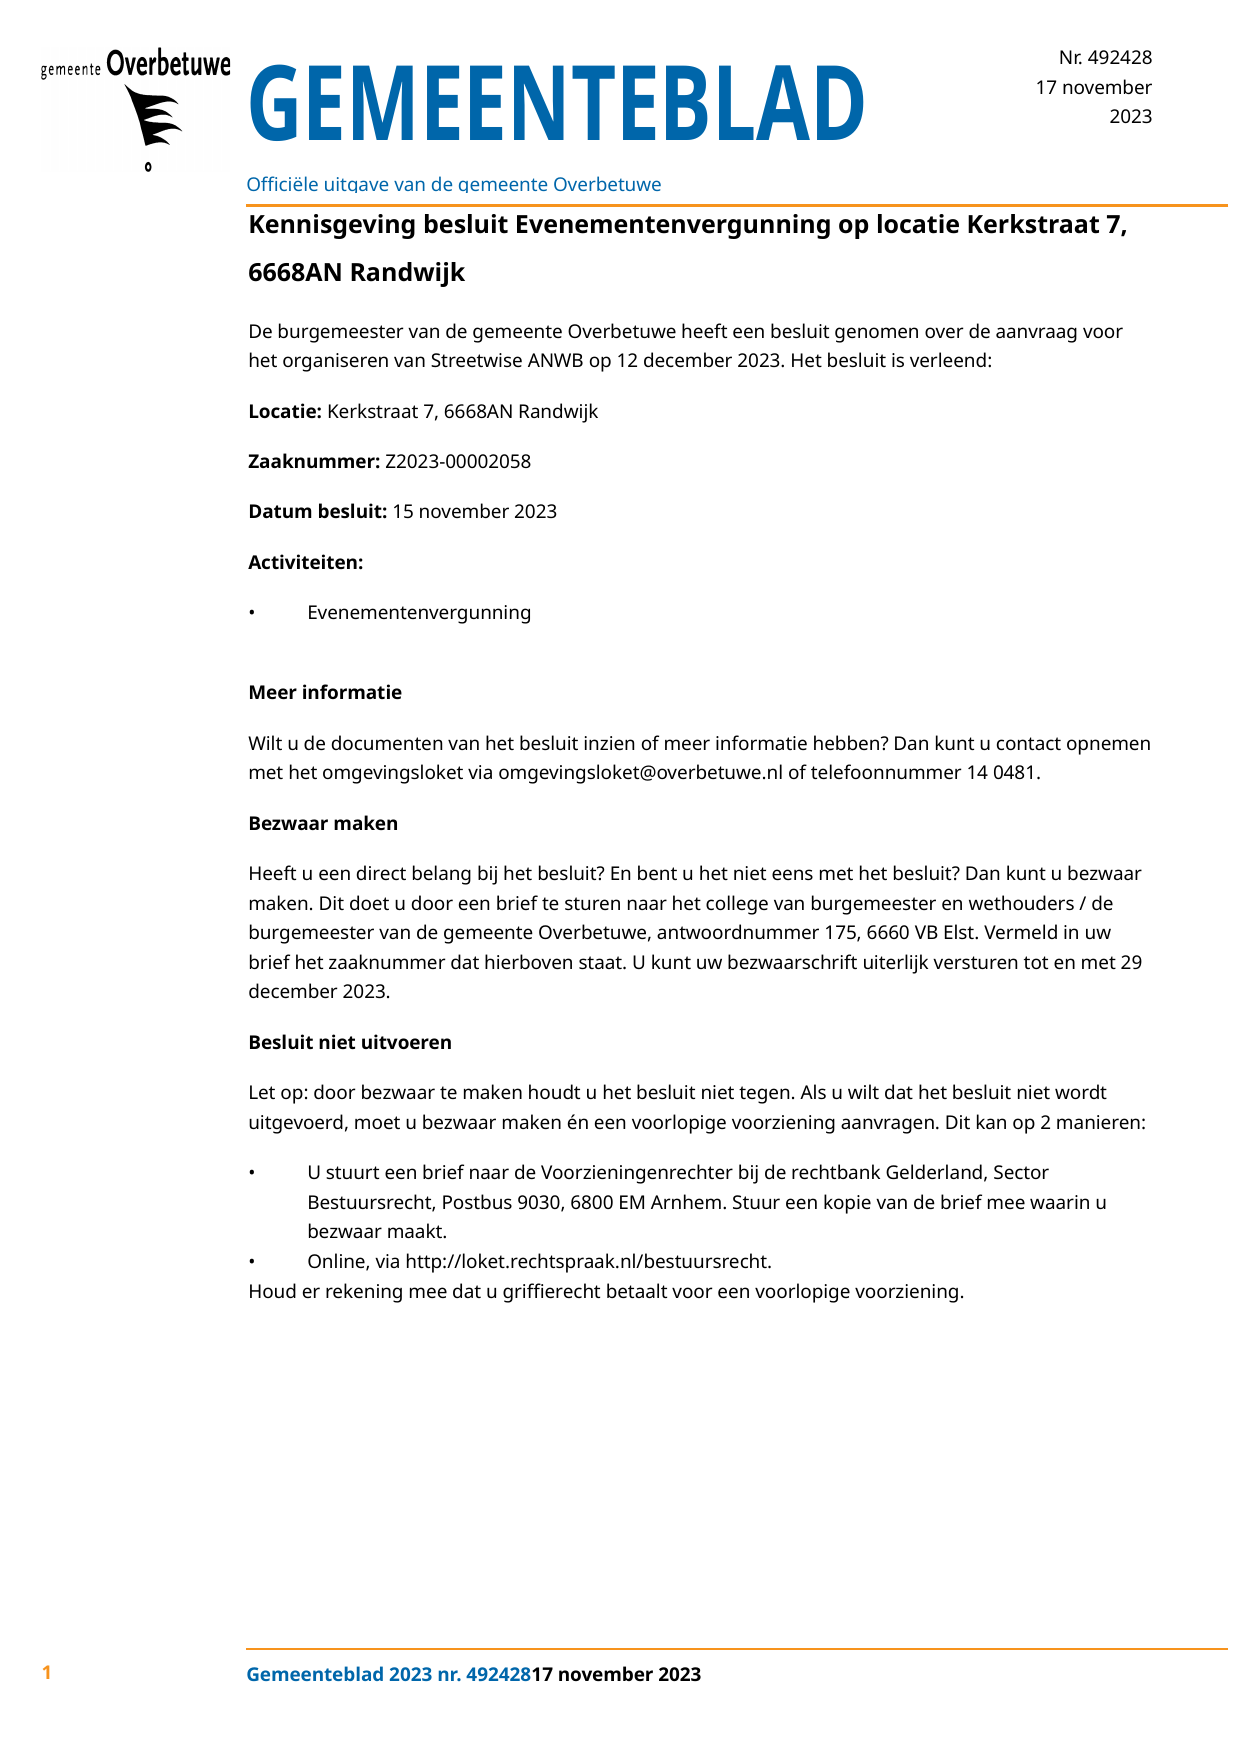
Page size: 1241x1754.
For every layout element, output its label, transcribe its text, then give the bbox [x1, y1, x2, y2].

text Meer informatie [248, 679, 1152, 705]
text Heeft u een direct belang bij het besluit? En bent u het niet eens met het besluit? Dan kunt u bezwaar maken. Dit doet u door een brief te sturen naar het college van burgemeester en wethouders / de burgemeester van de gemeente Overbetuwe, antwoordnummer 175, 6660 VB Elst. Vermeld in uw brief het zaaknummer dat hierboven staat. U kunt uw bezwaarschrift uiterlijk versturen tot en met 29 december 2023. [248, 860, 1152, 1004]
text Activiteiten: [248, 549, 1152, 575]
text Kennisgeving besluit Evenementenvergunning op locatie Kerkstraat 7, 6668AN Randwijk [248, 207, 1152, 288]
picture [41, 47, 231, 172]
list Online, via http://loket.rechtspraak.nl/bestuursrecht. [248, 1248, 1152, 1274]
text Datum besluit: 15 november 2023 [248, 499, 1152, 524]
text Bezwaar maken [248, 810, 1152, 836]
text Wilt u de documenten van het besluit inzien of meer informatie hebben? Dan kunt u contact opnemen met het omgevingsloket via omgevingsloket@overbetuwe.nl of telefoonnummer 14 0481. [248, 730, 1152, 785]
text Let op: door bezwaar te maken houdt u het besluit niet tegen. Als u wilt dat het besluit niet wordt uitgevoerd, moet u bezwaar maken én een voorlopige voorziening aanvragen. Dit kan op 2 manieren: [248, 1079, 1152, 1135]
text Locatie: Kerkstraat 7, 6668AN Randwijk [248, 398, 1152, 424]
text Zaaknummer: Z2023-00002058 [248, 448, 1152, 474]
list Evenementenvergunning [248, 599, 1152, 625]
text De burgemeester van de gemeente Overbetuwe heeft een besluit genomen over de aanvraag voor het organiseren van Streetwise ANWB op 12 december 2023. Het besluit is verleend: [248, 318, 1152, 373]
list U stuurt een brief naar de Voorzieningenrechter bij de rechtbank Gelderland, Sector Bestuursrecht, Postbus 9030, 6800 EM Arnhem. Stuur een kopie van de brief mee waarin u bezwaar maakt. [248, 1159, 1152, 1244]
text Houd er rekening mee dat u griffierecht betaalt voor een voorlopige voorziening. [248, 1278, 1152, 1304]
text Besluit niet uitvoeren [248, 1029, 1152, 1055]
